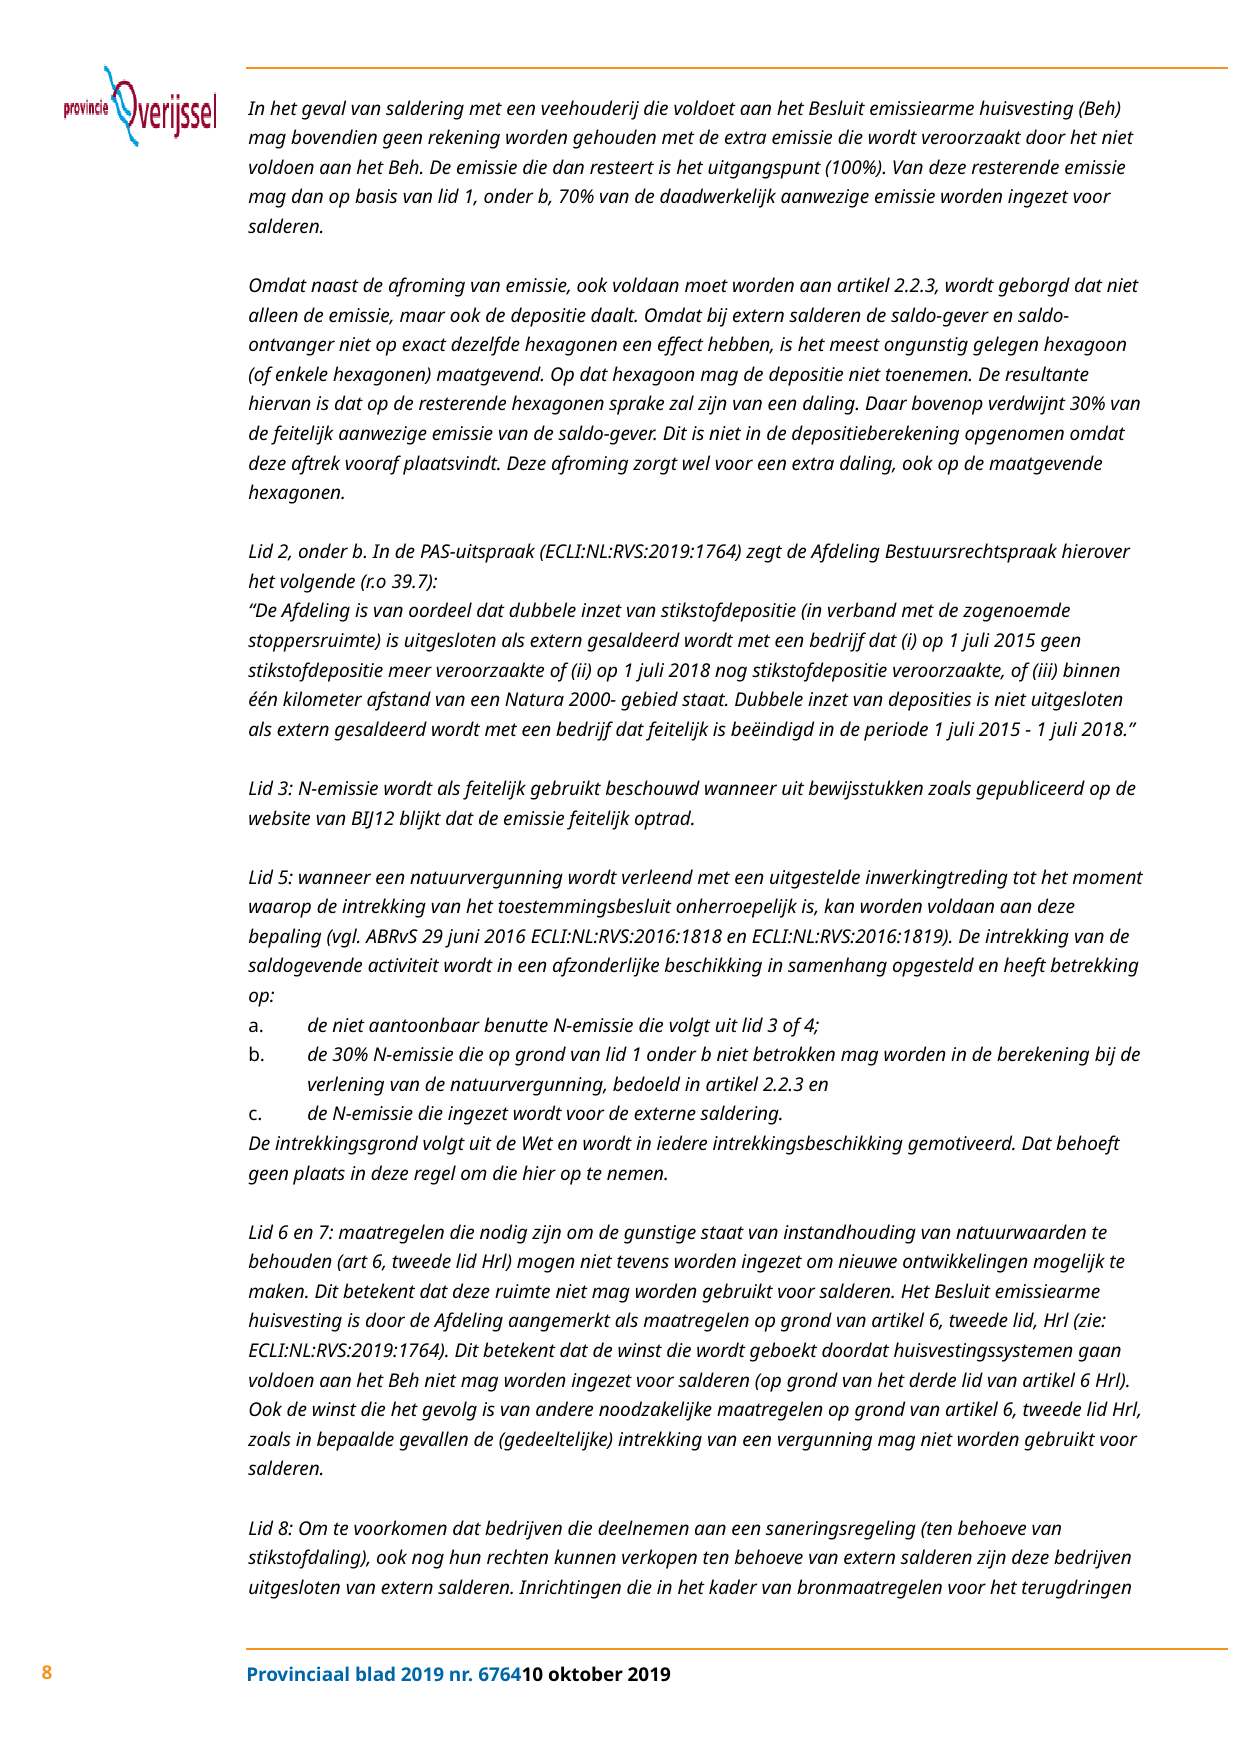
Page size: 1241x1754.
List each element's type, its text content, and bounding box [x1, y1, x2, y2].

list de 30% N-emissie die op grond van lid 1 onder b niet betrokken mag worden in de berekening bij de verlening van de natuurvergunning, bedoeld in artikel 2.2.3 en [248, 1041, 1152, 1097]
list de niet aantoonbaar benutte N-emissie die volgt uit lid 3 of 4; [248, 1012, 1152, 1038]
text “De Afdeling is van oordeel dat dubbele inzet van stikstofdepositie (in verband met de zogenoemde stoppersruimte) is uitgesloten als extern gesaldeerd wordt met een bedrijf dat (i) op 1 juli 2015 geen stikstofdepositie meer veroorzaakte of (ii) op 1 juli 2018 nog stikstofdepositie veroorzaakte, of (iii) binnen één kilometer afstand van een Natura 2000- gebied staat. Dubbele inzet van deposities is niet uitgesloten als extern gesaldeerd wordt met een bedrijf dat feitelijk is beëindigd in de periode 1 juli 2015 - 1 juli 2018.” [248, 598, 1152, 742]
text Lid 6 en 7: maatregelen die nodig zijn om de gunstige staat van instandhouding van natuurwaarden te behouden (art 6, tweede lid Hrl) mogen niet tevens worden ingezet om nieuwe ontwikkelingen mogelijk te maken. Dit betekent dat deze ruimte niet mag worden gebruikt voor salderen. Het Besluit emissiearme huisvesting is door de Afdeling aangemerkt als maatregelen op grond van artikel 6, tweede lid, Hrl (zie: ECLI:NL:RVS:2019:1764). Dit betekent dat de winst die wordt geboekt doordat huisvestingssystemen gaan voldoen aan het Beh niet mag worden ingezet voor salderen (op grond van het derde lid van artikel 6 Hrl). Ook de winst die het gevolg is van andere noodzakelijke maatregelen op grond van artikel 6, tweede lid Hrl, zoals in bepaalde gevallen de (gedeeltelijke) intrekking van een vergunning mag niet worden gebruikt voor salderen. [248, 1219, 1152, 1481]
text De intrekkingsgrond volgt uit de Wet en wordt in iedere intrekkingsbeschikking gemotiveerd. Dat behoeft geen plaats in deze regel om die hier op te nemen. [248, 1130, 1152, 1186]
text Lid 3: N-emissie wordt als feitelijk gebruikt beschouwd wanneer uit bewijsstukken zoals gepubliceerd op de website van BIJ12 blijkt dat de emissie feitelijk optrad. [248, 775, 1152, 831]
text In het geval van saldering met een veehouderij die voldoet aan het Besluit emissiearme huisvesting (Beh) mag bovendien geen rekening worden gehouden met de extra emissie die wordt veroorzaakt door het niet voldoen aan het Beh. De emissie die dan resteert is het uitgangspunt (100%). Van deze resterende emissie mag dan op basis van lid 1, onder b, 70% van de daadwerkelijk aanwezige emissie worden ingezet voor salderen. [248, 95, 1152, 239]
text Lid 2, onder b. In de PAS-uitspraak (ECLI:NL:RVS:2019:1764) zegt de Afdeling Bestuursrechtspraak hierover het volgende (r.o 39.7): [248, 538, 1152, 594]
text Omdat naast de afroming van emissie, ook voldaan moet worden aan artikel 2.2.3, wordt geborgd dat niet alleen de emissie, maar ook de depositie daalt. Omdat bij extern salderen de saldo-gever en saldo-ontvanger niet op exact dezelfde hexagonen een effect hebben, is het meest ongunstig gelegen hexagoon (of enkele hexagonen) maatgevend. Op dat hexagoon mag de depositie niet toenemen. De resultante hiervan is dat op de resterende hexagonen sprake zal zijn van een daling. Daar bovenop verdwijnt 30% van de feitelijk aanwezige emissie van de saldo-gever. Dit is niet in de depositieberekening opgenomen omdat deze aftrek vooraf plaatsvindt. Deze afroming zorgt wel voor een extra daling, ook op de maatgevende hexagonen. [248, 272, 1152, 505]
list de N-emissie die ingezet wordt voor de externe saldering. [248, 1101, 1152, 1126]
text Lid 5: wanneer een natuurvergunning wordt verleend met een uitgestelde inwerkingtreding tot het moment waarop de intrekking van het toestemmingsbesluit onherroepelijk is, kan worden voldaan aan deze bepaling (vgl. ABRvS 29 juni 2016 ECLI:NL:RVS:2016:1818 en ECLI:NL:RVS:2016:1819). De intrekking van de saldogevende activiteit wordt in een afzonderlijke beschikking in samenhang opgesteld en heeft betrekking op: [248, 864, 1152, 1008]
text Lid 8: Om te voorkomen dat bedrijven die deelnemen aan een saneringsregeling (ten behoeve van stikstofdaling), ook nog hun rechten kunnen verkopen ten behoeve van extern salderen zijn deze bedrijven uitgesloten van extern salderen. Inrichtingen die in het kader van bronmaatregelen voor het terugdringen [248, 1515, 1152, 1600]
picture [41, 47, 231, 172]
